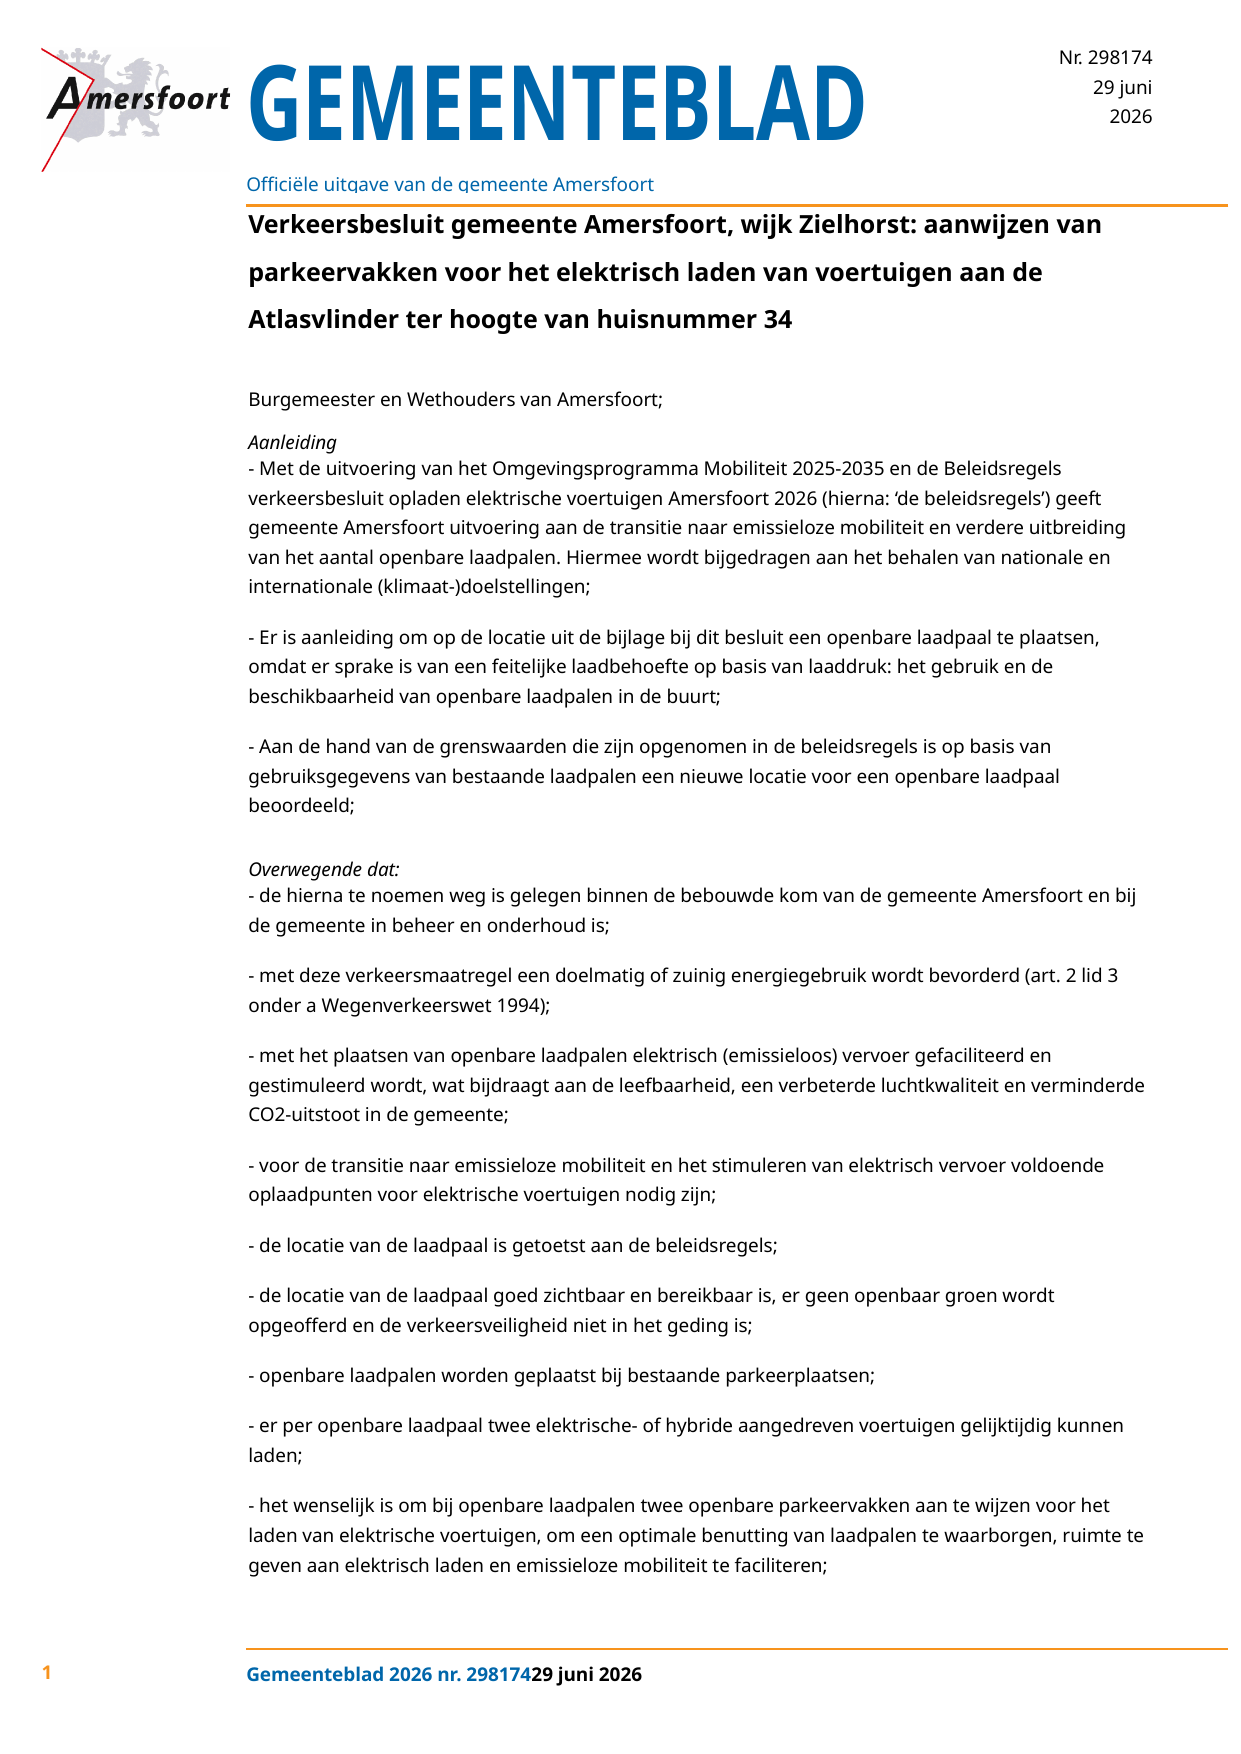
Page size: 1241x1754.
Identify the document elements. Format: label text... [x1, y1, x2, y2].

text - voor de transitie naar emissieloze mobiliteit en het stimuleren van elektrisch vervoer voldoende oplaadpunten voor elektrische voertuigen nodig zijn; [248, 1152, 1152, 1207]
text - Aan de hand van de grenswaarden die zijn opgenomen in de beleidsregels is op basis van gebruiksgegevens van bestaande laadpalen een nieuwe locatie voor een openbare laadpaal beoordeeld; [248, 733, 1152, 818]
text - met het plaatsen van openbare laadpalen elektrisch (emissieloos) vervoer gefaciliteerd en gestimuleerd wordt, wat bijdraagt aan de leefbaarheid, een verbeterde luchtkwaliteit en verminderde CO2-uitstoot in de gemeente; [248, 1042, 1152, 1127]
text - de locatie van de laadpaal goed zichtbaar en bereikbaar is, er geen openbaar groen wordt opgeofferd en de verkeersveiligheid niet in het geding is; [248, 1282, 1152, 1338]
text Aanleiding [248, 429, 1152, 455]
text Burgemeester en Wethouders van Amersfoort; [248, 386, 1152, 412]
text - openbare laadpalen worden geplaatst bij bestaande parkeerplaatsen; [248, 1362, 1152, 1388]
text - de locatie van de laadpaal is getoetst aan de beleidsregels; [248, 1232, 1152, 1258]
picture [41, 47, 231, 172]
text - met deze verkeersmaatregel een doelmatig of zuinig energiegebruik wordt bevorderd (art. 2 lid 3 onder a Wegenverkeerswet 1994); [248, 962, 1152, 1018]
text Overwegende dat: [248, 857, 1152, 882]
text - Er is aanleiding om op de locatie uit de bijlage bij dit besluit een openbare laadpaal te plaatsen, omdat er sprake is van een feitelijke laadbehoefte op basis van laaddruk: het gebruik en de beschikbaarheid van openbare laadpalen in de buurt; [248, 624, 1152, 709]
text - de hierna te noemen weg is gelegen binnen de bebouwde kom van de gemeente Amersfoort en bij de gemeente in beheer en onderhoud is; [248, 882, 1152, 938]
text - het wenselijk is om bij openbare laadpalen twee openbare parkeervakken aan te wijzen voor het laden van elektrische voertuigen, om een optimale benutting van laadpalen te waarborgen, ruimte te geven aan elektrisch laden en emissieloze mobiliteit te faciliteren; [248, 1493, 1152, 1578]
text - Met de uitvoering van het Omgevingsprogramma Mobiliteit 2025-2035 en de Beleidsregels verkeersbesluit opladen elektrische voertuigen Amersfoort 2026 (hierna: ‘de beleidsregels’) geeft gemeente Amersfoort uitvoering aan de transitie naar emissieloze mobiliteit en verdere uitbreiding van het aantal openbare laadpalen. Hiermee wordt bijgedragen aan het behalen van nationale en internationale (klimaat-)doelstellingen; [248, 455, 1152, 599]
text Verkeersbesluit gemeente Amersfoort, wijk Zielhorst: aanwijzen van parkeervakken voor het elektrisch laden van voertuigen aan de Atlasvlinder ter hoogte van huisnummer 34 [248, 207, 1152, 336]
text - er per openbare laadpaal twee elektrische- of hybride aangedreven voertuigen gelijktijdig kunnen laden; [248, 1413, 1152, 1468]
